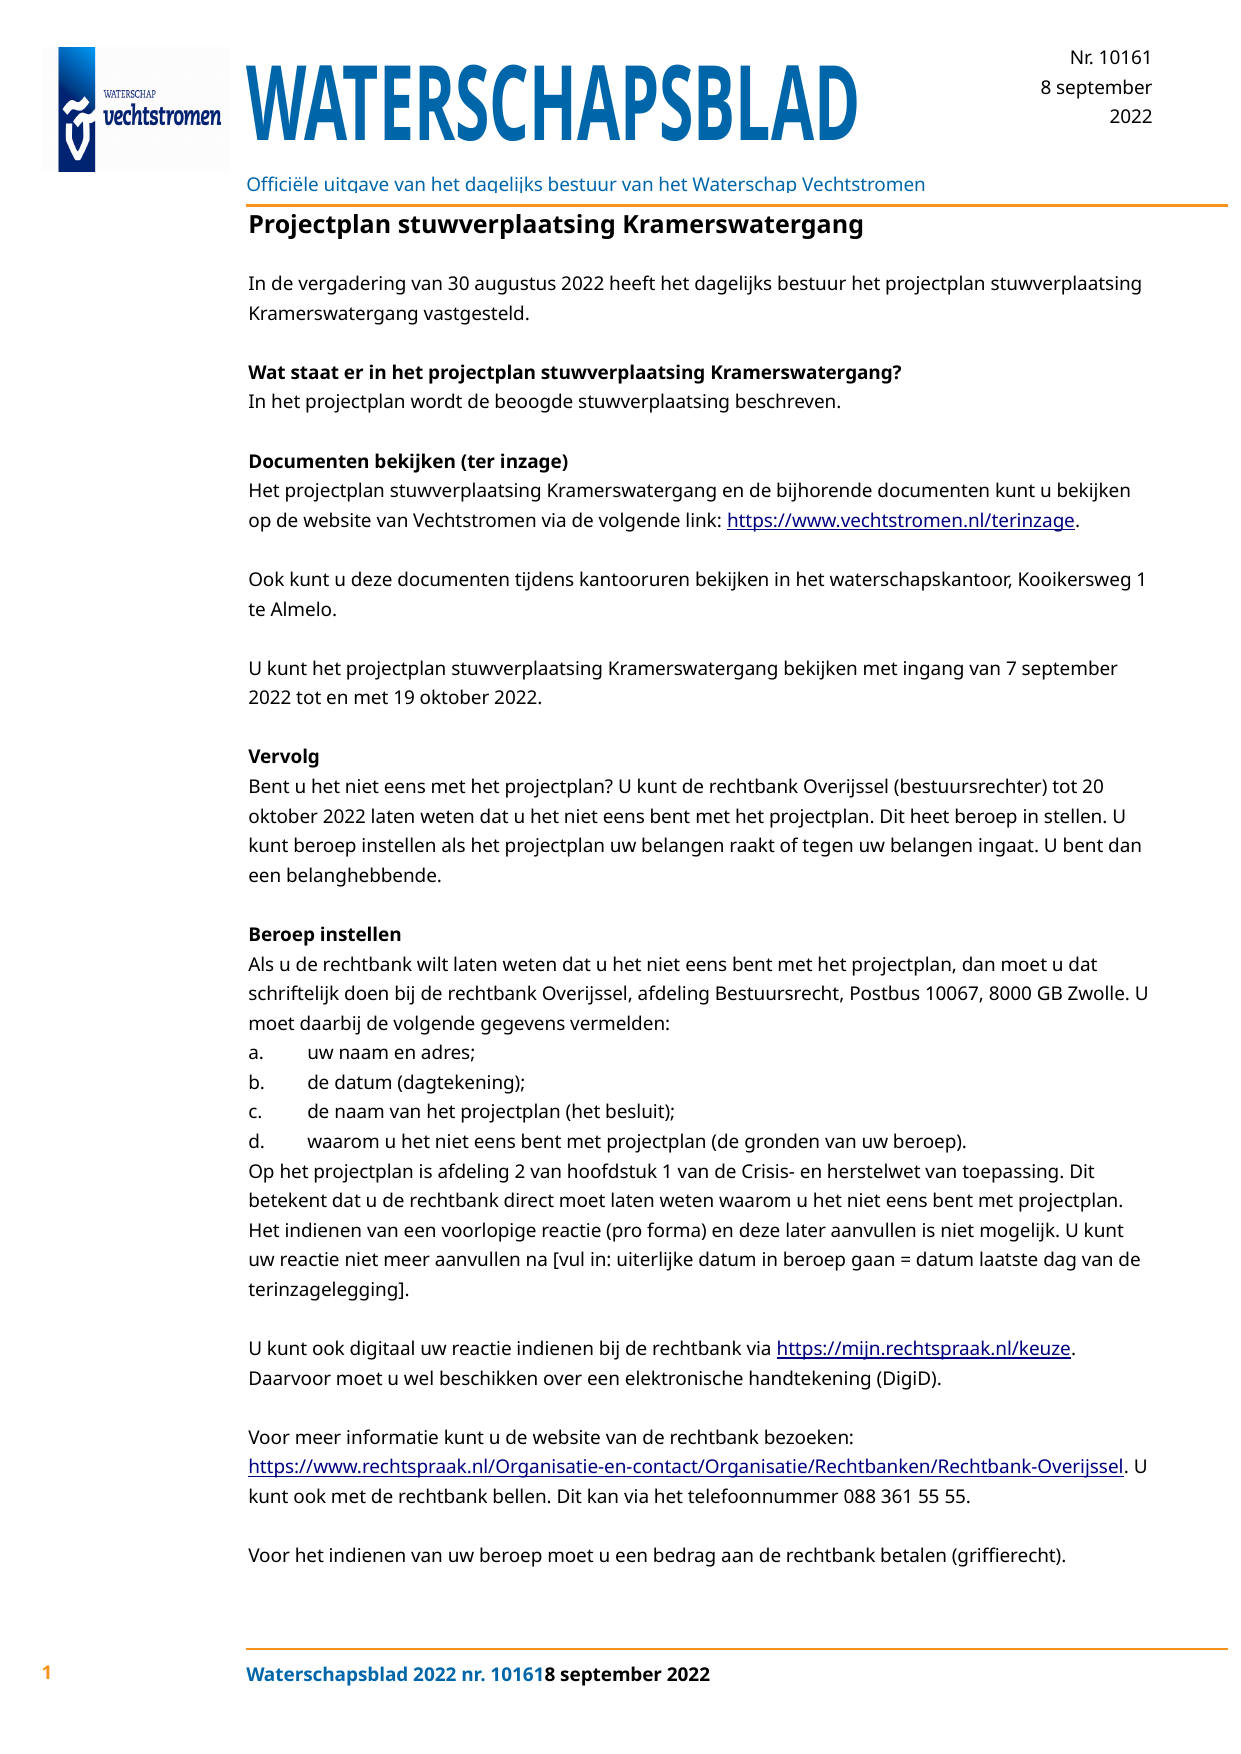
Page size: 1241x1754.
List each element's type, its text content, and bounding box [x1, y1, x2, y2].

text Voor het indienen van uw beroep moet u een bedrag aan de rechtbank betalen (griffierecht). [248, 1542, 1152, 1568]
list waarom u het niet eens bent met projectplan (de gronden van uw beroep). [248, 1128, 1152, 1154]
text U kunt het projectplan stuwverplaatsing Kramerswatergang bekijken met ingang van 7 september 2022 tot en met 19 oktober 2022. [248, 655, 1152, 710]
text In het projectplan wordt de beoogde stuwverplaatsing beschreven. [248, 389, 1152, 414]
text Wat staat er in het projectplan stuwverplaatsing Kramerswatergang? [248, 359, 1152, 385]
text U kunt ook digitaal uw reactie indienen bij de rechtbank via https://mijn.rechtspraak.nl/keuze. Daarvoor moet u wel beschikken over een elektronische handtekening (DigiD). [248, 1335, 1152, 1391]
text Documenten bekijken (ter inzage) [248, 448, 1152, 473]
picture [41, 47, 231, 172]
text Ook kunt u deze documenten tijdens kantooruren bekijken in het waterschapskantoor, Kooikersweg 1 te Almelo. [248, 566, 1152, 621]
text Vervolg [248, 744, 1152, 769]
text Beroep instellen [248, 921, 1152, 947]
text Als u de rechtbank wilt laten weten dat u het niet eens bent met het projectplan, dan moet u dat schriftelijk doen bij de rechtbank Overijssel, afdeling Bestuursrecht, Postbus 10067, 8000 GB Zwolle. U moet daarbij de volgende gegevens vermelden: [248, 951, 1152, 1036]
text Projectplan stuwverplaatsing Kramerswatergang [248, 207, 1152, 241]
list de naam van het projectplan (het besluit); [248, 1099, 1152, 1124]
list uw naam en adres; [248, 1039, 1152, 1065]
text Voor meer informatie kunt u de website van de rechtbank bezoeken: https://www.rechtspraak.nl/Organisatie-en-contact/Organisatie/Rechtbanken/Rechtbank-Overijssel. U kunt ook met de rechtbank bellen. Dit kan via het telefoonnummer 088 361 55 55. [248, 1424, 1152, 1509]
text Op het projectplan is afdeling 2 van hoofdstuk 1 van de Crisis- en herstelwet van toepassing. Dit betekent dat u de rechtbank direct moet laten weten waarom u het niet eens bent met projectplan. Het indienen van een voorlopige reactie (pro forma) en deze later aanvullen is niet mogelijk. U kunt uw reactie niet meer aanvullen na [vul in: uiterlijke datum in beroep gaan = datum laatste dag van de terinzagelegging]. [248, 1158, 1152, 1302]
list de datum (dagtekening); [248, 1069, 1152, 1095]
text Bent u het niet eens met het projectplan? U kunt de rechtbank Overijssel (bestuursrechter) tot 20 oktober 2022 laten weten dat u het niet eens bent met het projectplan. Dit heet beroep in stellen. U kunt beroep instellen als het projectplan uw belangen raakt of tegen uw belangen ingaat. U bent dan een belanghebbende. [248, 773, 1152, 888]
text In de vergadering van 30 augustus 2022 heeft het dagelijks bestuur het projectplan stuwverplaatsing Kramerswatergang vastgesteld. [248, 270, 1152, 326]
text Het projectplan stuwverplaatsing Kramerswatergang en de bijhorende documenten kunt u bekijken op de website van Vechtstromen via de volgende link: https://www.vechtstromen.nl/terinzage. [248, 477, 1152, 533]
